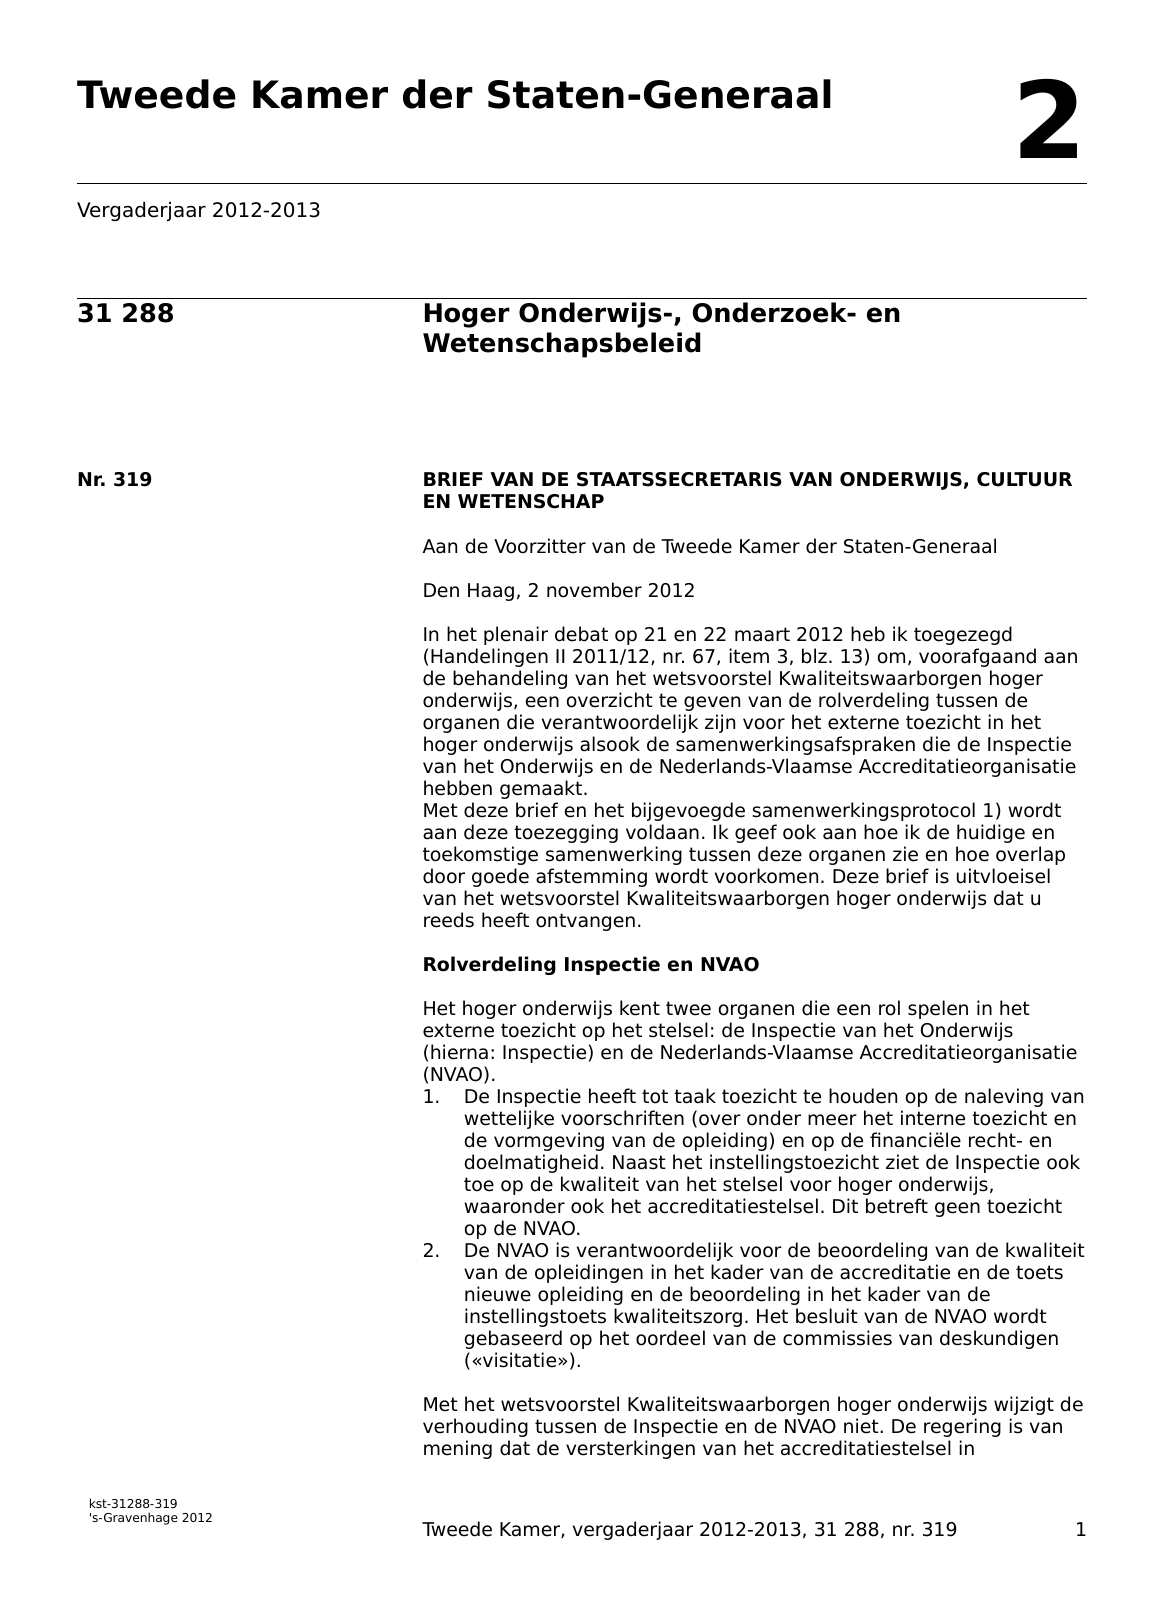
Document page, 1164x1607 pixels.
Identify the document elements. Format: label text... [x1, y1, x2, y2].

text Met het wetsvoorstel Kwaliteitswaarborgen hoger onderwijs wijzigt de verhouding tussen de Inspectie en de NVAO niet. De regering is van mening dat de versterkingen van het accreditatiestelsel in [422, 1394, 1087, 1460]
subtitle Rolverdeling Inspectie en NVAO [422, 954, 1087, 976]
text kst-31288-319 [88, 1497, 323, 1511]
text 1. De Inspectie heeft tot taak toezicht te houden op de naleving van wettelijke voorschriften (over onder meer het interne toezicht en de vormgeving van de opleiding) en op de financiële recht- en doelmatigheid. Naast het instellingstoezicht ziet de Inspectie ook toe op de kwaliteit van het stelsel voor hoger onderwijs, waaronder ook het accreditatiestelsel. Dit betreft geen toezicht op de NVAO. [422, 1086, 1087, 1240]
text 2. De NVAO is verantwoordelijk voor de beoordeling van de kwaliteit van de opleidingen in het kader van de accreditatie en de toets nieuwe opleiding en de beoordeling in het kader van de instellingstoets kwaliteitszorg. Het besluit van de NVAO wordt gebaseerd op het oordeel van de commissies van deskundigen («visitatie»). [422, 1240, 1087, 1372]
text In het plenair debat op 21 en 22 maart 2012 heb ik toegezegd (Handelingen II 2011/12, nr. 67, item 3, blz. 13) om, voorafgaand aan de behandeling van het wetsvoorstel Kwaliteitswaarborgen hoger onderwijs, een overzicht te geven van de rolverdeling tussen de organen die verantwoordelijk zijn voor het externe toezicht in het hoger onderwijs alsook de samenwerkingsafspraken die de Inspectie van het Onderwijs en de Nederlands-Vlaamse Accreditatieorganisatie hebben gemaakt. [422, 624, 1087, 800]
text Het hoger onderwijs kent twee organen die een rol spelen in het externe toezicht op het stelsel: de Inspectie van het Onderwijs (hierna: Inspectie) en de Nederlands-Vlaamse Accreditatieorganisatie (NVAO). [422, 998, 1087, 1086]
subtitle Nr. 319 BRIEF VAN DE STAATSSECRETARIS VAN ONDERWIJS, CULTUUR EN WETENSCHAP [77, 469, 1087, 513]
subtitle 31 288 Hoger Onderwijs-, Onderzoek- en Wetenschapsbeleid [77, 299, 1087, 358]
text Den Haag, 2 november 2012 [422, 580, 1087, 602]
table_cell Vergaderjaar 2012-2013 [77, 184, 1087, 298]
table_header 2 [886, 59, 1087, 183]
text Aan de Voorzitter van de Tweede Kamer der Staten-Generaal [422, 536, 1087, 557]
text Met deze brief en het bijgevoegde samenwerkingsprotocol 1) wordt aan deze toezegging voldaan. Ik geef ook aan hoe ik de huidige en toekomstige samenwerking tussen deze organen zie en hoe overlap door goede afstemming wordt voorkomen. Deze brief is uitvloeisel van het wetsvoorstel Kwaliteitswaarborgen hoger onderwijs dat u reeds heeft ontvangen. [422, 800, 1087, 932]
text 's-Gravenhage 2012 [88, 1511, 323, 1525]
table_header Tweede Kamer der Staten-Generaal [77, 59, 886, 183]
